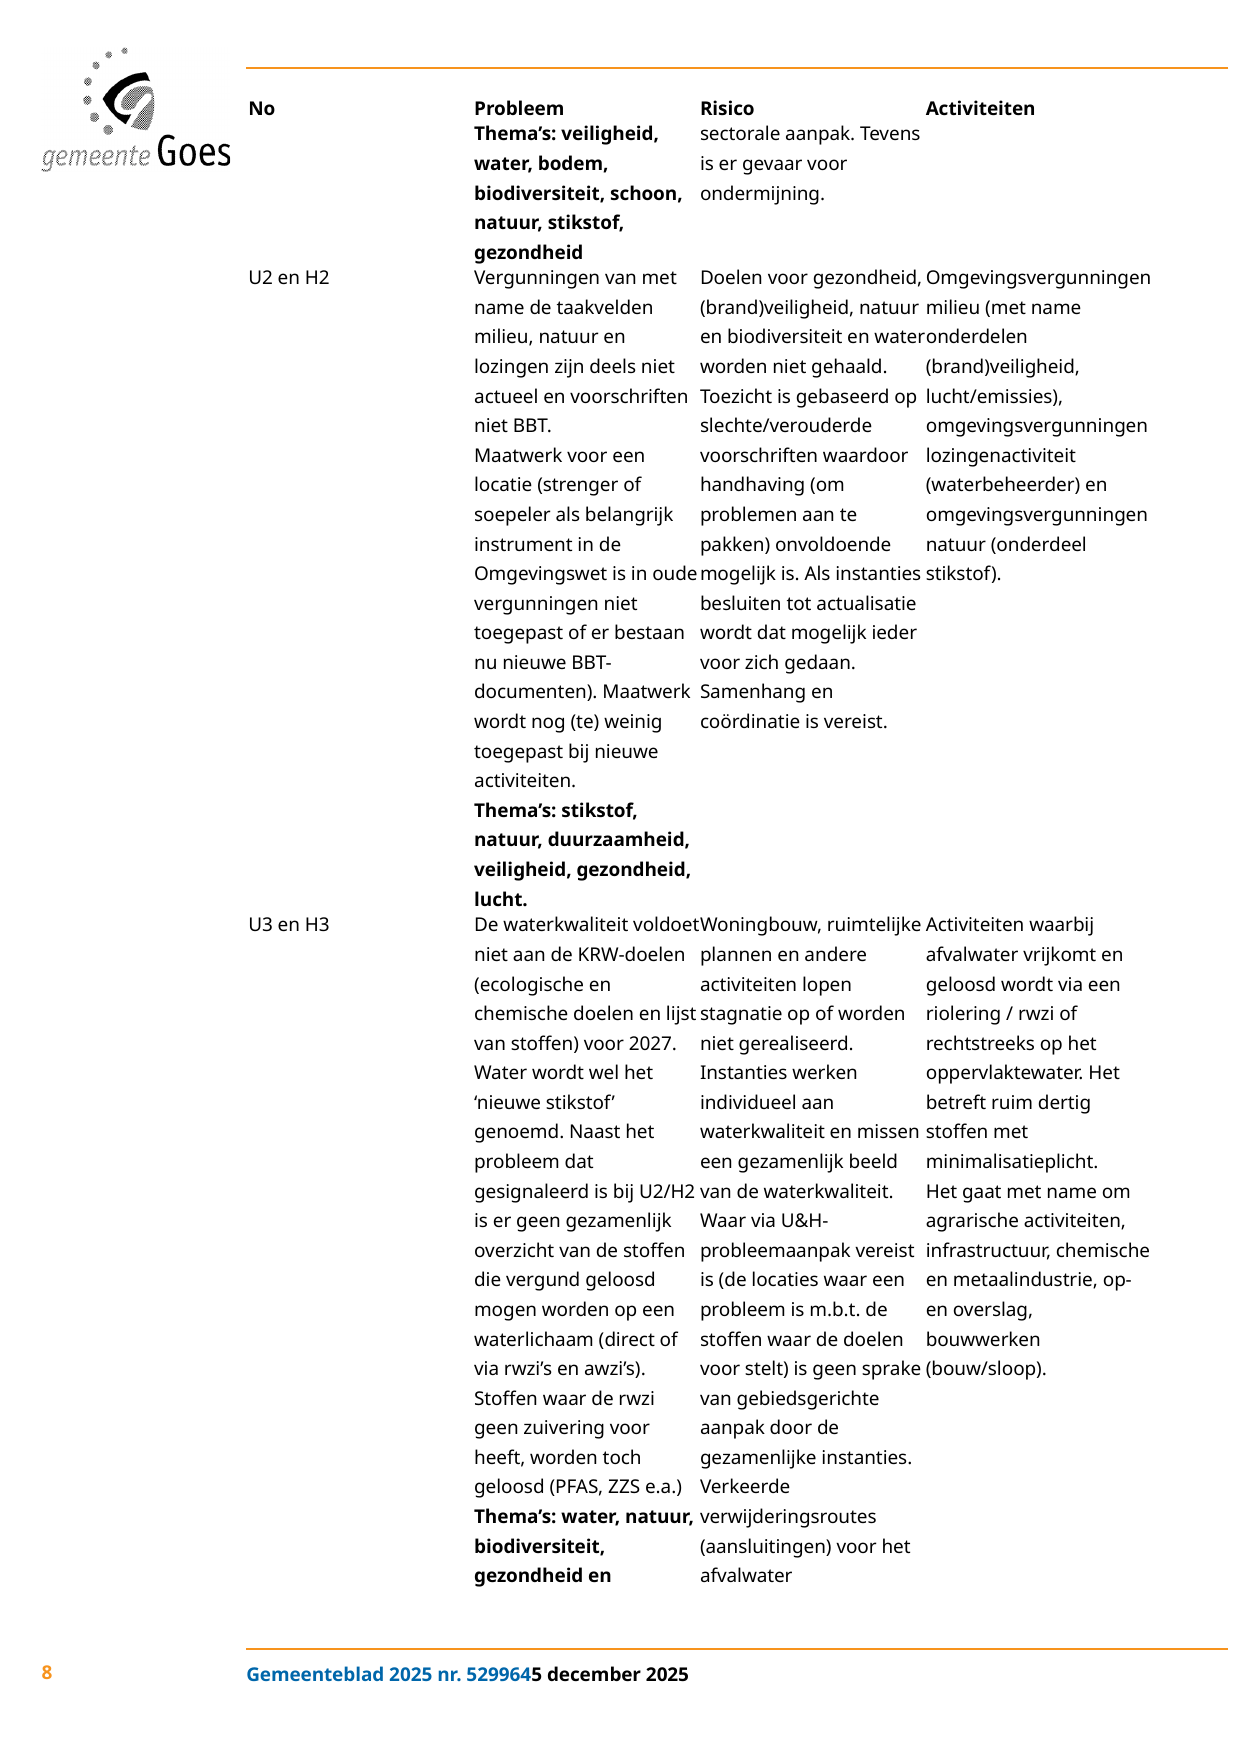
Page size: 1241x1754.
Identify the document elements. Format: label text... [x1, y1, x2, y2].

table_cell Doelen voor gezondheid, (brand)veiligheid, natuur en biodiversiteit en water worden niet gehaald. Toezicht is gebaseerd op slechte/verouderde voorschriften waardoor handhaving (om problemen aan te pakken) onvoldoende mogelijk is. Als instanties besluiten tot actualisatie wordt dat mogelijk ieder voor zich gedaan. Samenhang en coördinatie is vereist. [700, 265, 926, 912]
table_cell sectorale aanpak. Tevens is er gevaar voor ondermijning. [700, 121, 926, 264]
table_cell De waterkwaliteit voldoet niet aan de KRW-doelen (ecologische en chemische doelen en lijst van stoffen) voor 2027. Water wordt wel het ‘nieuwe stikstof’ genoemd. Naast het probleem dat gesignaleerd is bij U2/H2 is er geen gezamenlijk overzicht van de stoffen die vergund geloosd mogen worden op een waterlichaam (direct of via rwzi’s en awzi’s). Stoffen waar de rwzi geen zuivering voor heeft, worden toch geloosd (PFAS, ZZS e.a.) Thema’s: water, natuur, biodiversiteit, gezondheid en [474, 912, 700, 1588]
table_cell Activiteiten waarbij afvalwater vrijkomt en geloosd wordt via een riolering / rwzi of rechtstreeks op het oppervlaktewater. Het betreft ruim dertig stoffen met minimalisatieplicht. Het gaat met name om agrarische activiteiten, infrastructuur, chemische en metaalindustrie, op- en overslag, bouwwerken (bouw/sloop). [926, 912, 1152, 1588]
table_cell U3 en H3 [248, 912, 474, 1588]
table_cell Vergunningen van met name de taakvelden milieu, natuur en lozingen zijn deels niet actueel en voorschriften niet BBT. Maatwerk voor een locatie (strenger of soepeler als belangrijk instrument in de Omgevingswet is in oude vergunningen niet toegepast of er bestaan nu nieuwe BBT-documenten). Maatwerk wordt nog (te) weinig toegepast bij nieuwe activiteiten. Thema’s: stikstof, natuur, duurzaamheid, veiligheid, gezondheid, lucht. [474, 265, 700, 912]
table_cell Woningbouw, ruimtelijke plannen en andere activiteiten lopen stagnatie op of worden niet gerealiseerd. Instanties werken individueel aan waterkwaliteit en missen een gezamenlijk beeld van de waterkwaliteit. Waar via U&H-probleemaanpak vereist is (de locaties waar een probleem is m.b.t. de stoffen waar de doelen voor stelt) is geen sprake van gebiedsgerichte aanpak door de gezamenlijke instanties. Verkeerde verwijderingsroutes (aansluitingen) voor het afvalwater [700, 912, 926, 1588]
table_cell Omgevingsvergunningen milieu (met name onderdelen (brand)veiligheid, lucht/emissies), omgevingsvergunningen lozingenactiviteit (waterbeheerder) en omgevingsvergunningen natuur (onderdeel stikstof). [926, 265, 1152, 912]
table_cell U2 en H2 [248, 265, 474, 912]
table_cell [926, 121, 1152, 264]
table_header Risico [700, 95, 926, 121]
table_cell [248, 121, 474, 264]
table_header No [248, 95, 474, 121]
table_header Activiteiten [926, 95, 1152, 121]
picture [41, 47, 231, 172]
table_cell Thema’s: veiligheid, water, bodem, biodiversiteit, schoon, natuur, stikstof, gezondheid [474, 121, 700, 264]
table_header Probleem [474, 95, 700, 121]
